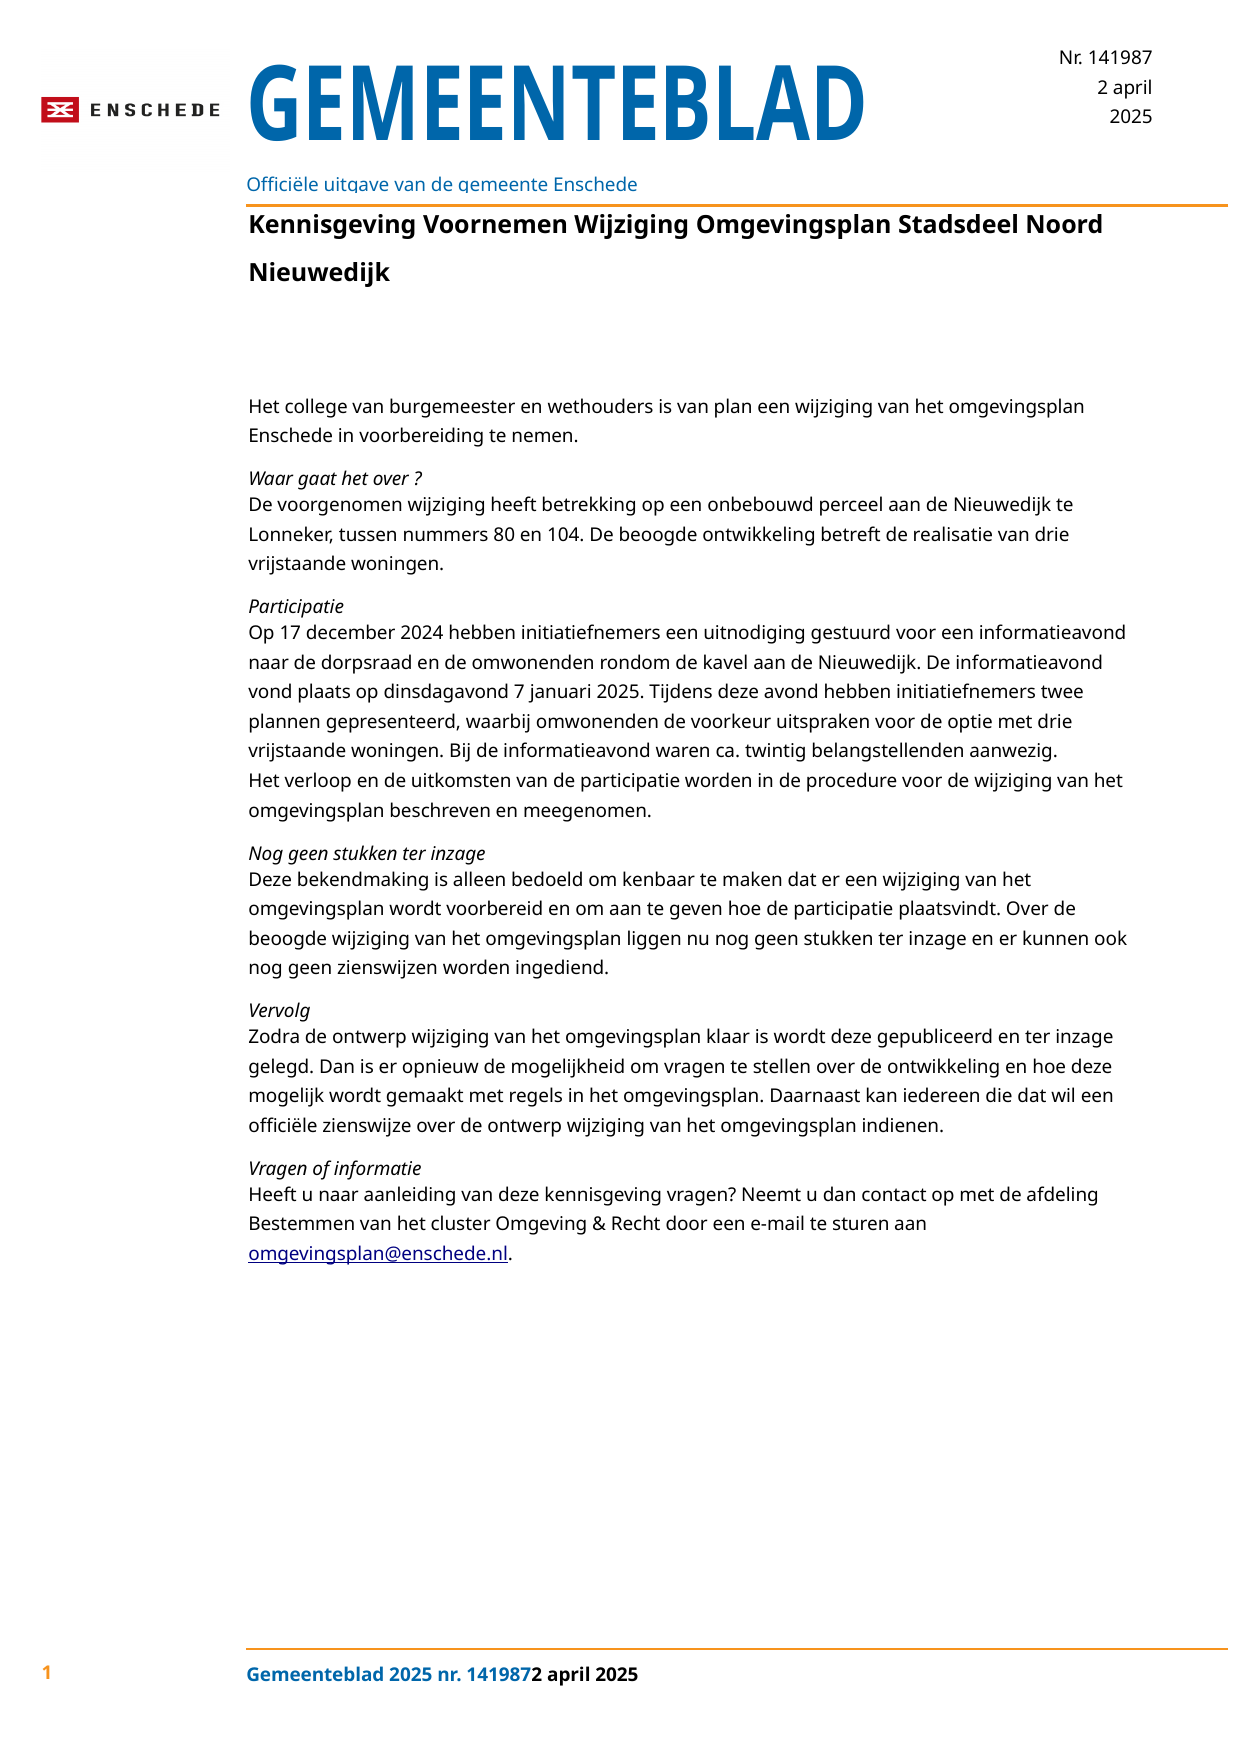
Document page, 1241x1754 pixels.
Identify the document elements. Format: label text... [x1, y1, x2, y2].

text Heeft u naar aanleiding van deze kennisgeving vragen? Neemt u dan contact op met de afdeling Bestemmen van het cluster Omgeving & Recht door een e-mail te sturen aan omgevingsplan@enschede.nl. [248, 1181, 1152, 1266]
text De voorgenomen wijziging heeft betrekking op een onbebouwd perceel aan de Nieuwedijk te Lonneker, tussen nummers 80 en 104. De beoogde ontwikkeling betreft de realisatie van drie vrijstaande woningen. [248, 491, 1152, 576]
text Kennisgeving Voornemen Wijziging Omgevingsplan Stadsdeel Noord Nieuwedijk [248, 207, 1152, 288]
text Vragen of informatie [248, 1155, 1152, 1181]
text Deze bekendmaking is alleen bedoeld om kenbaar te maken dat er een wijziging van het omgevingsplan wordt voorbereid en om aan te geven hoe de participatie plaatsvindt. Over de beoogde wijziging van het omgevingsplan liggen nu nog geen stukken ter inzage en er kunnen ook nog geen zienswijzen worden ingediend. [248, 866, 1152, 980]
text Vervolg [248, 998, 1152, 1023]
text Nog geen stukken ter inzage [248, 840, 1152, 866]
picture [41, 47, 231, 172]
text Waar gaat het over ? [248, 466, 1152, 491]
text Het verloop en de uitkomsten van de participatie worden in de procedure voor de wijziging van het omgevingsplan beschreven en meegenomen. [248, 767, 1152, 823]
text Op 17 december 2024 hebben initiatiefnemers een uitnodiging gestuurd voor een informatieavond naar de dorpsraad en de omwonenden rondom de kavel aan de Nieuwedijk. De informatieavond vond plaats op dinsdagavond 7 januari 2025. Tijdens deze avond hebben initiatiefnemers twee plannen gepresenteerd, waarbij omwonenden de voorkeur uitspraken voor de optie met drie vrijstaande woningen. Bij de informatieavond waren ca. twintig belangstellenden aanwezig. [248, 619, 1152, 763]
text Participatie [248, 594, 1152, 619]
text Het college van burgemeester en wethouders is van plan een wijziging van het omgevingsplan Enschede in voorbereiding te nemen. [248, 393, 1152, 448]
text Zodra de ontwerp wijziging van het omgevingsplan klaar is wordt deze gepubliceerd en ter inzage gelegd. Dan is er opnieuw de mogelijkheid om vragen te stellen over de ontwikkeling en hoe deze mogelijk wordt gemaakt met regels in het omgevingsplan. Daarnaast kan iedereen die dat wil een officiële zienswijze over de ontwerp wijziging van het omgevingsplan indienen. [248, 1023, 1152, 1138]
